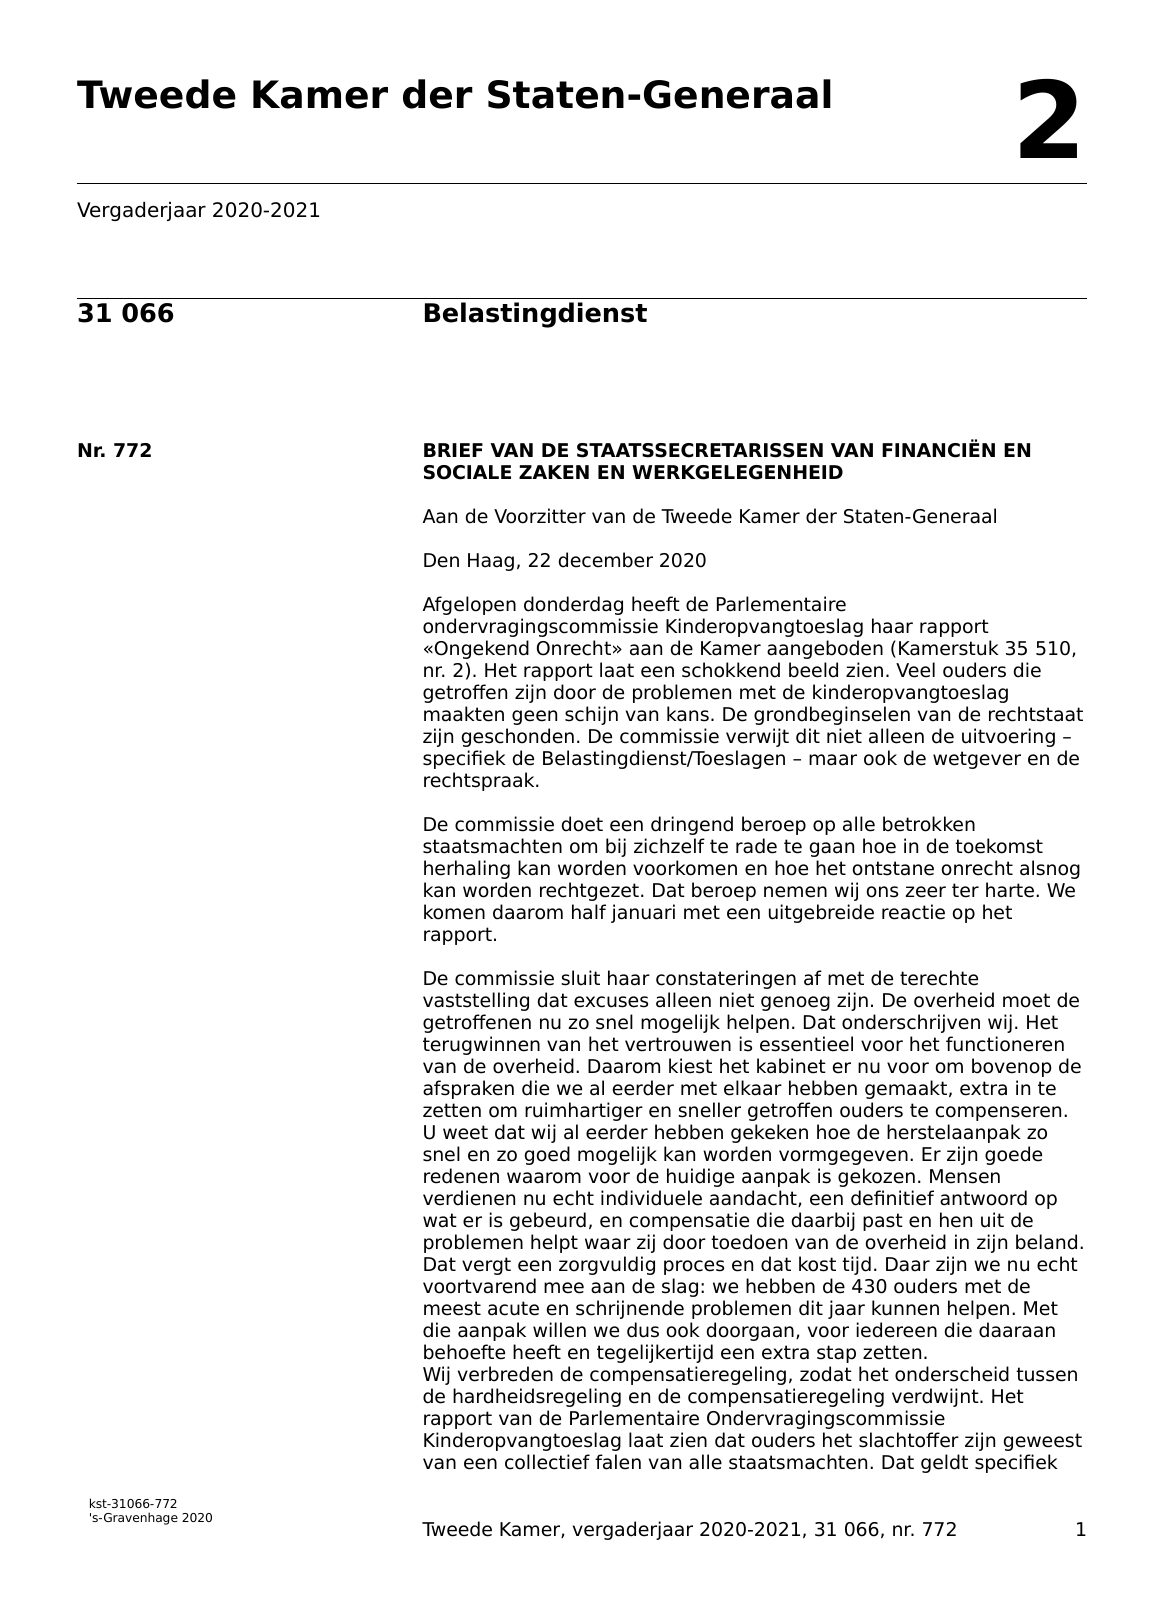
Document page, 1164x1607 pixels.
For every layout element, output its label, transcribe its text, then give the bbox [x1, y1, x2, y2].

text De commissie doet een dringend beroep op alle betrokken staatsmachten om bij zichzelf te rade te gaan hoe in de toekomst herhaling kan worden voorkomen en hoe het ontstane onrecht alsnog kan worden rechtgezet. Dat beroep nemen wij ons zeer ter harte. We komen daarom half januari met een uitgebreide reactie op het rapport. [422, 814, 1087, 946]
text kst-31066-772 [88, 1497, 323, 1511]
table_header 2 [886, 59, 1087, 183]
table_header Tweede Kamer der Staten-Generaal [77, 59, 886, 183]
text U weet dat wij al eerder hebben gekeken hoe de herstelaanpak zo snel en zo goed mogelijk kan worden vormgegeven. Er zijn goede redenen waarom voor de huidige aanpak is gekozen. Mensen verdienen nu echt individuele aandacht, een definitief antwoord op wat er is gebeurd, en compensatie die daarbij past en hen uit de problemen helpt waar zij door toedoen van de overheid in zijn beland. Dat vergt een zorgvuldig proces en dat kost tijd. Daar zijn we nu echt voortvarend mee aan de slag: we hebben de 430 ouders met de meest acute en schrijnende problemen dit jaar kunnen helpen. Met die aanpak willen we dus ook doorgaan, voor iedereen die daaraan behoefte heeft en tegelijkertijd een extra stap zetten. [422, 1122, 1087, 1364]
text Den Haag, 22 december 2020 [422, 550, 1087, 572]
table_cell Vergaderjaar 2020-2021 [77, 184, 1087, 298]
text Afgelopen donderdag heeft de Parlementaire ondervragingscommissie Kinderopvangtoeslag haar rapport «Ongekend Onrecht» aan de Kamer aangeboden (Kamerstuk 35 510, nr. 2). Het rapport laat een schokkend beeld zien. Veel ouders die getroffen zijn door de problemen met de kinderopvangtoeslag maakten geen schijn van kans. De grondbeginselen van de rechtstaat zijn geschonden. De commissie verwijt dit niet alleen de uitvoering – specifiek de Belastingdienst/Toeslagen – maar ook de wetgever en de rechtspraak. [422, 594, 1087, 792]
text Wij verbreden de compensatieregeling, zodat het onderscheid tussen de hardheidsregeling en de compensatieregeling verdwijnt. Het rapport van de Parlementaire Ondervragingscommissie Kinderopvangtoeslag laat zien dat ouders het slachtoffer zijn geweest van een collectief falen van alle staatsmachten. Dat geldt specifiek [422, 1364, 1087, 1474]
text Aan de Voorzitter van de Tweede Kamer der Staten-Generaal [422, 506, 1087, 528]
subtitle Nr. 772 BRIEF VAN DE STAATSSECRETARISSEN VAN FINANCIËN EN SOCIALE ZAKEN EN WERKGELEGENHEID [77, 440, 1087, 484]
text De commissie sluit haar constateringen af met de terechte vaststelling dat excuses alleen niet genoeg zijn. De overheid moet de getroffenen nu zo snel mogelijk helpen. Dat onderschrijven wij. Het terugwinnen van het vertrouwen is essentieel voor het functioneren van de overheid. Daarom kiest het kabinet er nu voor om bovenop de afspraken die we al eerder met elkaar hebben gemaakt, extra in te zetten om ruimhartiger en sneller getroffen ouders te compenseren. [422, 968, 1087, 1122]
text 's-Gravenhage 2020 [88, 1511, 323, 1525]
subtitle 31 066 Belastingdienst [77, 299, 1087, 329]
